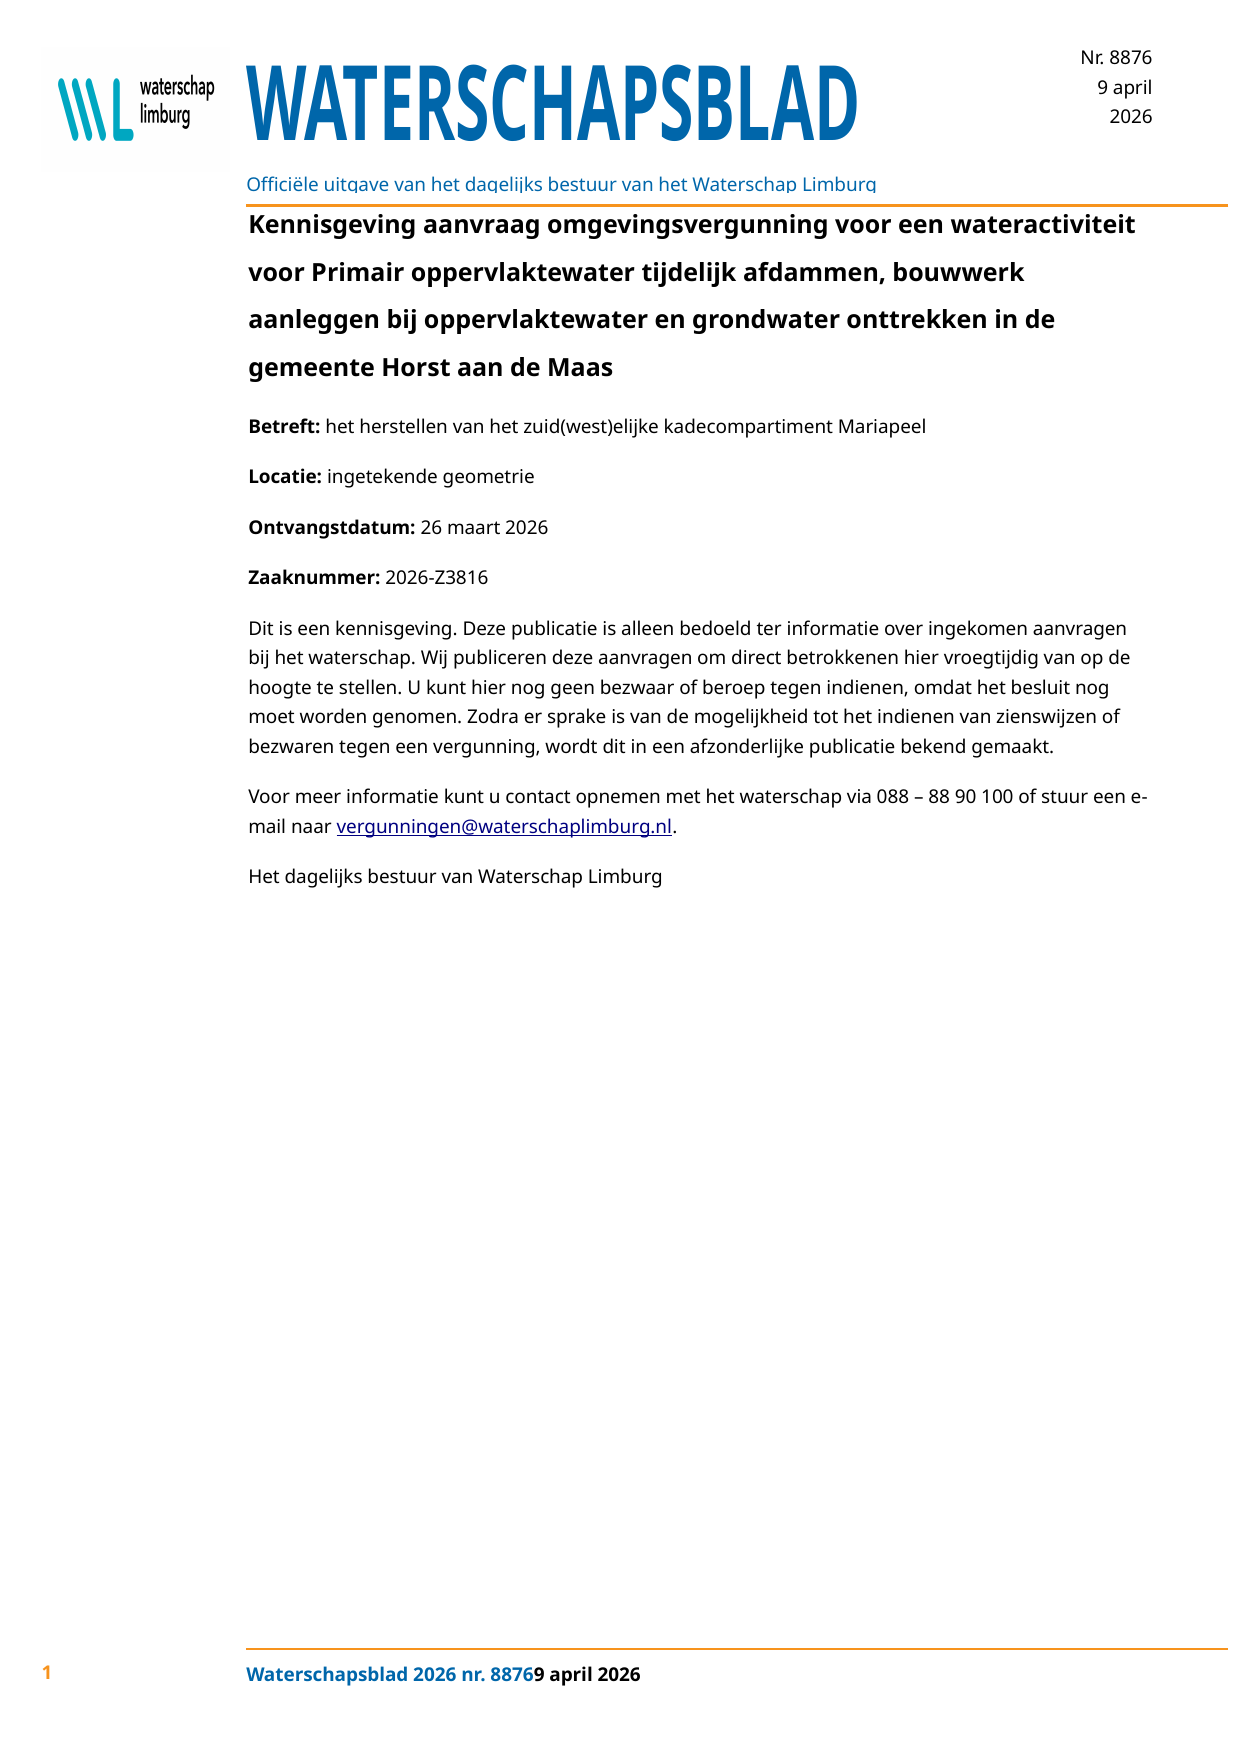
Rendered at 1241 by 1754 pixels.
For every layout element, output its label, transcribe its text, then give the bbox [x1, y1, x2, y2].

text Locatie: ingetekende geometrie [248, 463, 1152, 489]
text Zaaknummer: 2026-Z3816 [248, 564, 1152, 590]
text Betreft: het herstellen van het zuid(west)elijke kadecompartiment Mariapeel [248, 413, 1152, 439]
picture [41, 47, 231, 172]
text Dit is een kennisgeving. Deze publicatie is alleen bedoeld ter informatie over ingekomen aanvragen bij het waterschap. Wij publiceren deze aanvragen om direct betrokkenen hier vroegtijdig van op de hoogte te stellen. U kunt hier nog geen bezwaar of beroep tegen indienen, omdat het besluit nog moet worden genomen. Zodra er sprake is van de mogelijkheid tot het indienen van zienswijzen of bezwaren tegen een vergunning, wordt dit in een afzonderlijke publicatie bekend gemaakt. [248, 615, 1152, 759]
text Het dagelijks bestuur van Waterschap Limburg [248, 863, 1152, 889]
text Kennisgeving aanvraag omgevingsvergunning voor een wateractiviteit voor Primair oppervlaktewater tijdelijk afdammen, bouwwerk aanleggen bij oppervlaktewater en grondwater onttrekken in de gemeente Horst aan de Maas [248, 207, 1152, 384]
text Voor meer informatie kunt u contact opnemen met het waterschap via 088 – 88 90 100 of stuur een e-mail naar vergunningen@waterschaplimburg.nl. [248, 783, 1152, 839]
text Ontvangstdatum: 26 maart 2026 [248, 514, 1152, 540]
